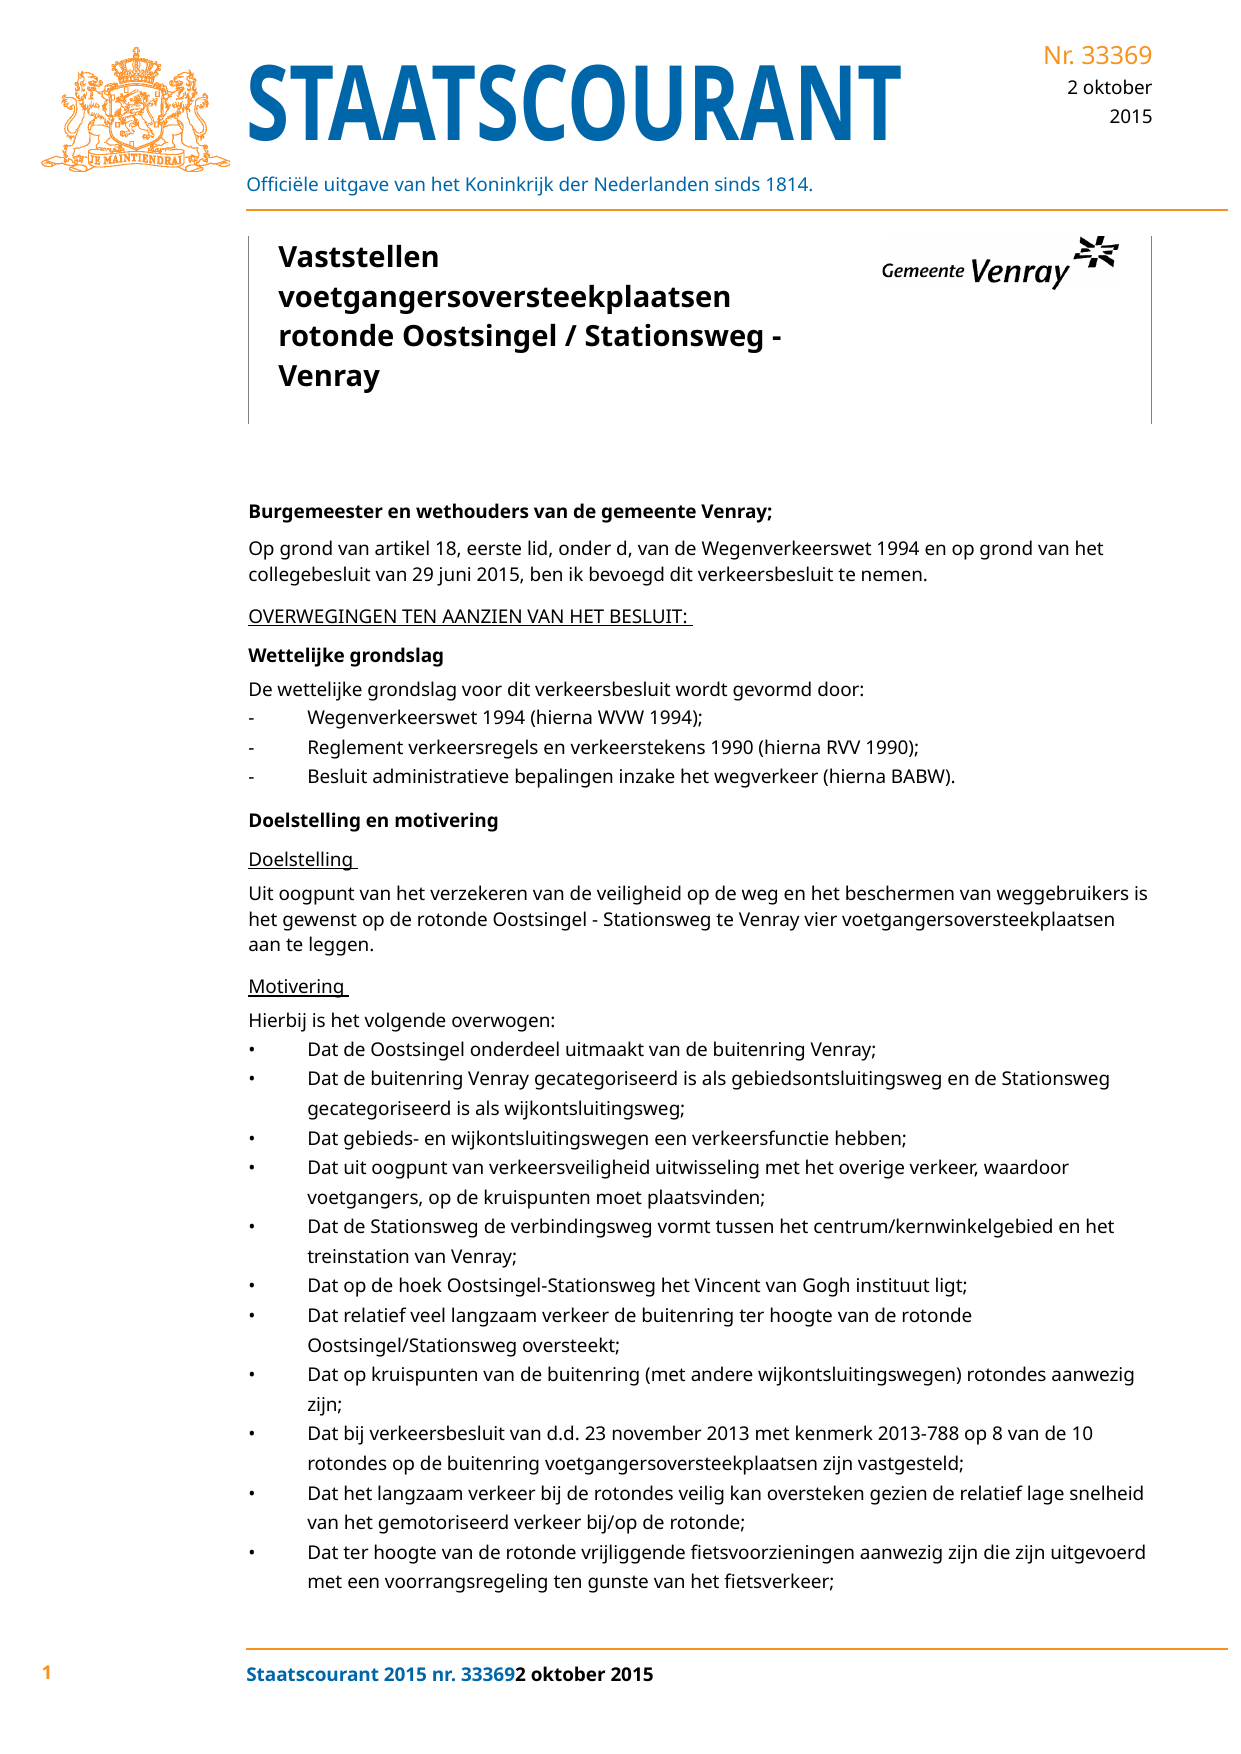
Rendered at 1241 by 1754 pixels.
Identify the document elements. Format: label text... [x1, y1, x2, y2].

text Motivering [248, 973, 1152, 999]
list Dat bij verkeersbesluit van d.d. 23 november 2013 met kenmerk 2013-788 op 8 van de 10 rotondes op de buitenring voetgangersoversteekplaatsen zijn vastgesteld; [248, 1421, 1152, 1476]
list Dat op kruispunten van de buitenring (met andere wijkontsluitingswegen) rotondes aanwezig zijn; [248, 1361, 1152, 1417]
text Burgemeester en wethouders van de gemeente Venray; [248, 499, 1152, 524]
text De wettelijke grondslag voor dit verkeersbesluit wordt gevormd door: [248, 676, 1152, 702]
list Dat de Stationsweg de verbindingsweg vormt tussen het centrum/kernwinkelgebied en het treinstation van Venray; [248, 1213, 1152, 1269]
list Dat de buitenring Venray gecategoriseerd is als gebiedsontsluitingsweg en de Stationsweg gecategoriseerd is als wijkontsluitingsweg; [248, 1066, 1152, 1121]
table_header Vaststellen voetgangersoversteekplaatsen rotonde Oostsingel / Stationsweg - Venray [249, 236, 850, 424]
text Uit oogpunt van het verzekeren van de veiligheid op de weg en het beschermen van weggebruikers is het gewenst op de rotonde Oostsingel - Stationsweg te Venray vier voetgangersoversteekplaatsen aan te leggen. [248, 880, 1152, 957]
text Hierbij is het volgende overwogen: [248, 1008, 1152, 1033]
list Reglement verkeersregels en verkeerstekens 1990 (hierna RVV 1990); [248, 734, 1152, 760]
text Doelstelling en motivering [248, 807, 1152, 833]
list Dat ter hoogte van de rotonde vrijliggende fietsvoorzieningen aanwezig zijn die zijn uitgevoerd met een voorrangsregeling ten gunste van het fietsverkeer; [248, 1539, 1152, 1594]
text OVERWEGINGEN TEN AANZIEN VAN HET BESLUIT: [248, 603, 1152, 629]
text Doelstelling [248, 846, 1152, 872]
list Besluit administratieve bepalingen inzake het wegverkeer (hierna BABW). [248, 764, 1152, 789]
picture [882, 236, 1119, 290]
list Dat relatief veel langzaam verkeer de buitenring ter hoogte van de rotonde Oostsingel/Stationsweg oversteekt; [248, 1302, 1152, 1357]
text Wettelijke grondslag [248, 642, 1152, 668]
table_header [850, 236, 1151, 424]
list Wegenverkeerswet 1994 (hierna WVW 1994); [248, 704, 1152, 730]
list Dat de Oostsingel onderdeel uitmaakt van de buitenring Venray; [248, 1036, 1152, 1062]
list Dat gebieds- en wijkontsluitingswegen een verkeersfunctie hebben; [248, 1125, 1152, 1150]
list Dat uit oogpunt van verkeersveiligheid uitwisseling met het overige verkeer, waardoor voetgangers, op de kruispunten moet plaatsvinden; [248, 1154, 1152, 1209]
text Op grond van artikel 18, eerste lid, onder d, van de Wegenverkeerswet 1994 en op grond van het collegebesluit van 29 juni 2015, ben ik bevoegd dit verkeersbesluit te nemen. [248, 535, 1152, 587]
picture [41, 47, 231, 172]
list Dat het langzaam verkeer bij de rotondes veilig kan oversteken gezien de relatief lage snelheid van het gemotoriseerd verkeer bij/op de rotonde; [248, 1480, 1152, 1535]
list Dat op de hoek Oostsingel-Stationsweg het Vincent van Gogh instituut ligt; [248, 1273, 1152, 1298]
